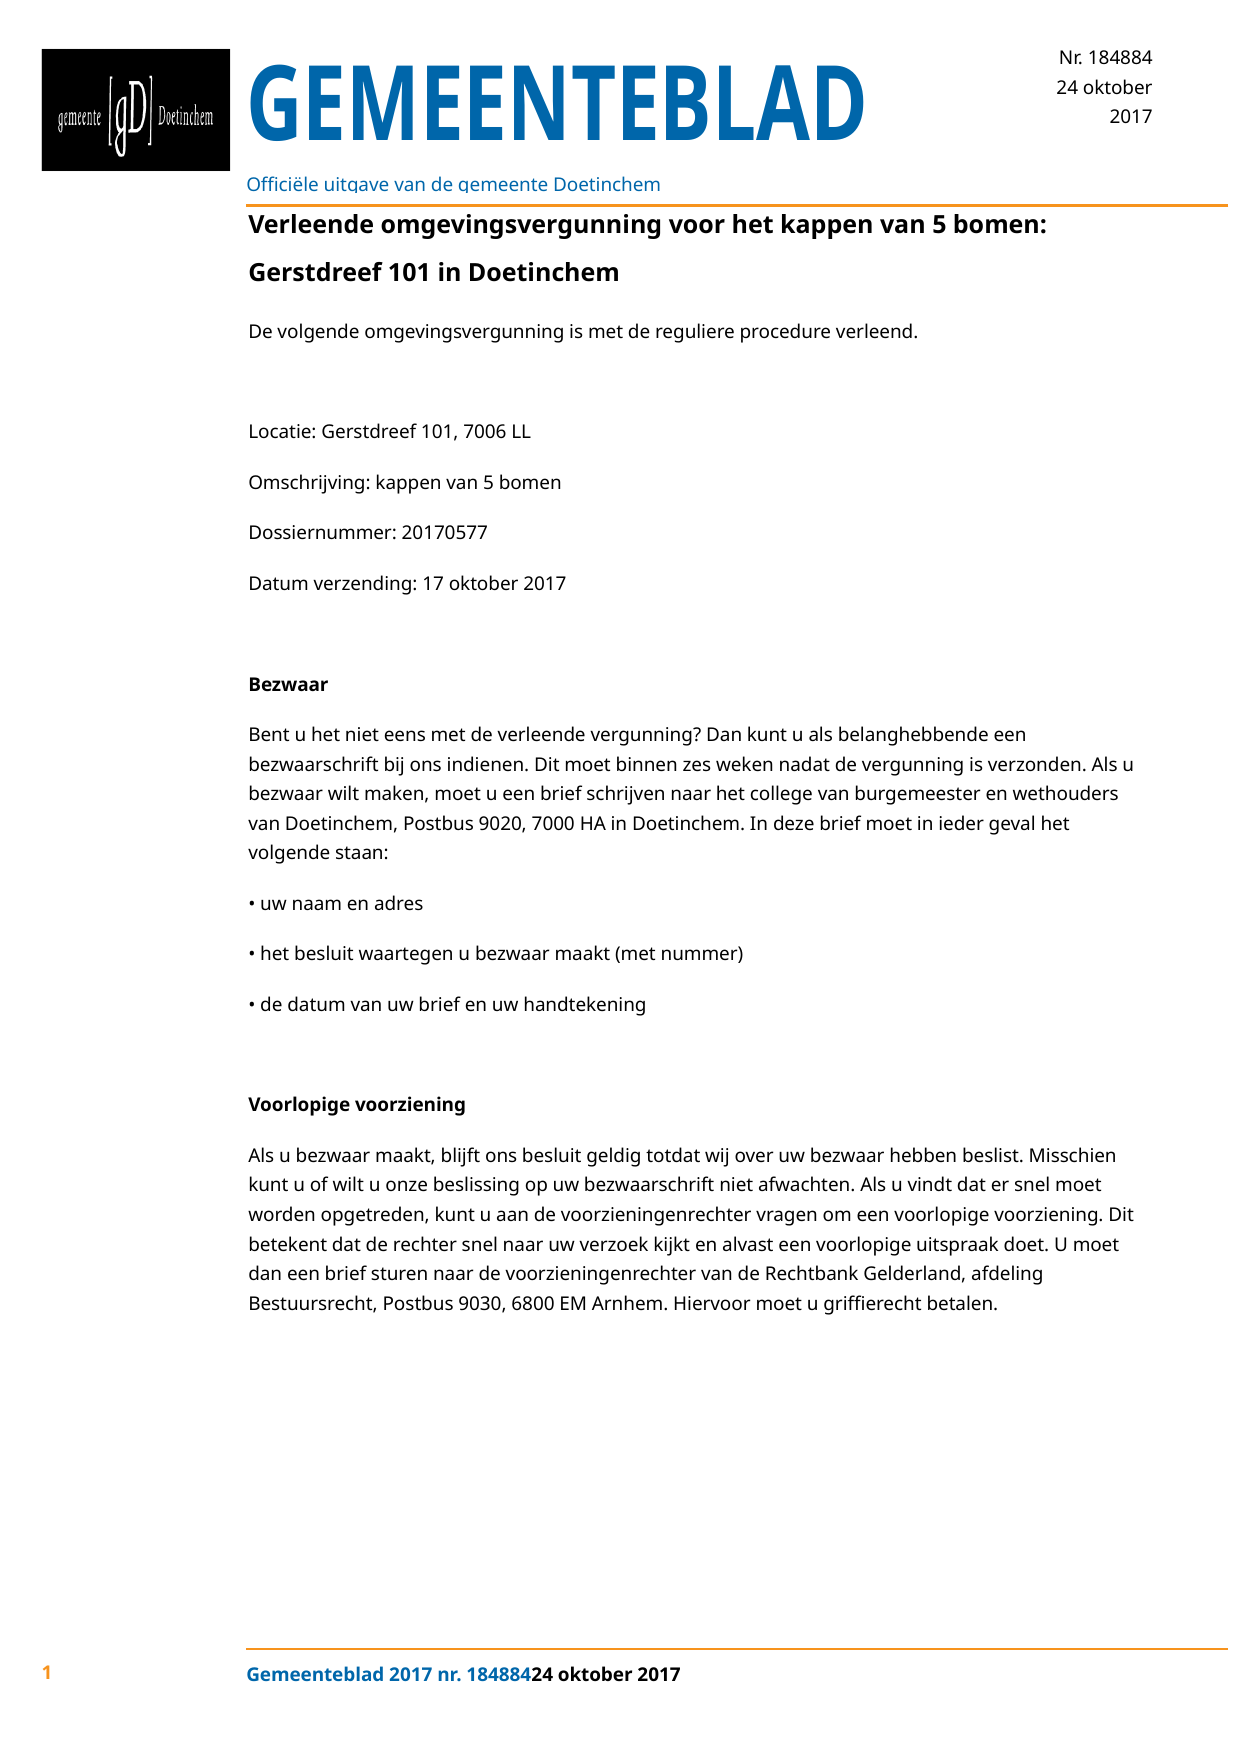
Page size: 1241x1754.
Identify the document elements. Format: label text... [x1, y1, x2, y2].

text Bezwaar [248, 671, 1152, 697]
text Dossiernummer: 20170577 [248, 519, 1152, 545]
text Voorlopige voorziening [248, 1092, 1152, 1117]
text • uw naam en adres [248, 890, 1152, 916]
text De volgende omgevingsvergunning is met de reguliere procedure verleend. [248, 318, 1152, 344]
text Als u bezwaar maakt, blijft ons besluit geldig totdat wij over uw bezwaar hebben beslist. Misschien kunt u of wilt u onze beslissing op uw bezwaarschrift niet afwachten. Als u vindt dat er snel moet worden opgetreden, kunt u aan de voorzieningenrechter vragen om een voorlopige voorziening. Dit betekent dat de rechter snel naar uw verzoek kijkt en alvast een voorlopige uitspraak doet. U moet dan een brief sturen naar de voorzieningenrechter van de Rechtbank Gelderland, afdeling Bestuursrecht, Postbus 9030, 6800 EM Arnhem. Hiervoor moet u griffierecht betalen. [248, 1142, 1152, 1316]
text Datum verzending: 17 oktober 2017 [248, 570, 1152, 596]
text Omschrijving: kappen van 5 bomen [248, 469, 1152, 495]
text • het besluit waartegen u bezwaar maakt (met nummer) [248, 940, 1152, 966]
text Locatie: Gerstdreef 101, 7006 LL [248, 419, 1152, 444]
picture [41, 47, 231, 172]
text • de datum van uw brief en uw handtekening [248, 991, 1152, 1017]
text Bent u het niet eens met de verleende vergunning? Dan kunt u als belanghebbende een bezwaarschrift bij ons indienen. Dit moet binnen zes weken nadat de vergunning is verzonden. Als u bezwaar wilt maken, moet u een brief schrijven naar het college van burgemeester en wethouders van Doetinchem, Postbus 9020, 7000 HA in Doetinchem. In deze brief moet in ieder geval het volgende staan: [248, 721, 1152, 865]
text Verleende omgevingsvergunning voor het kappen van 5 bomen: Gerstdreef 101 in Doetinchem [248, 207, 1152, 288]
